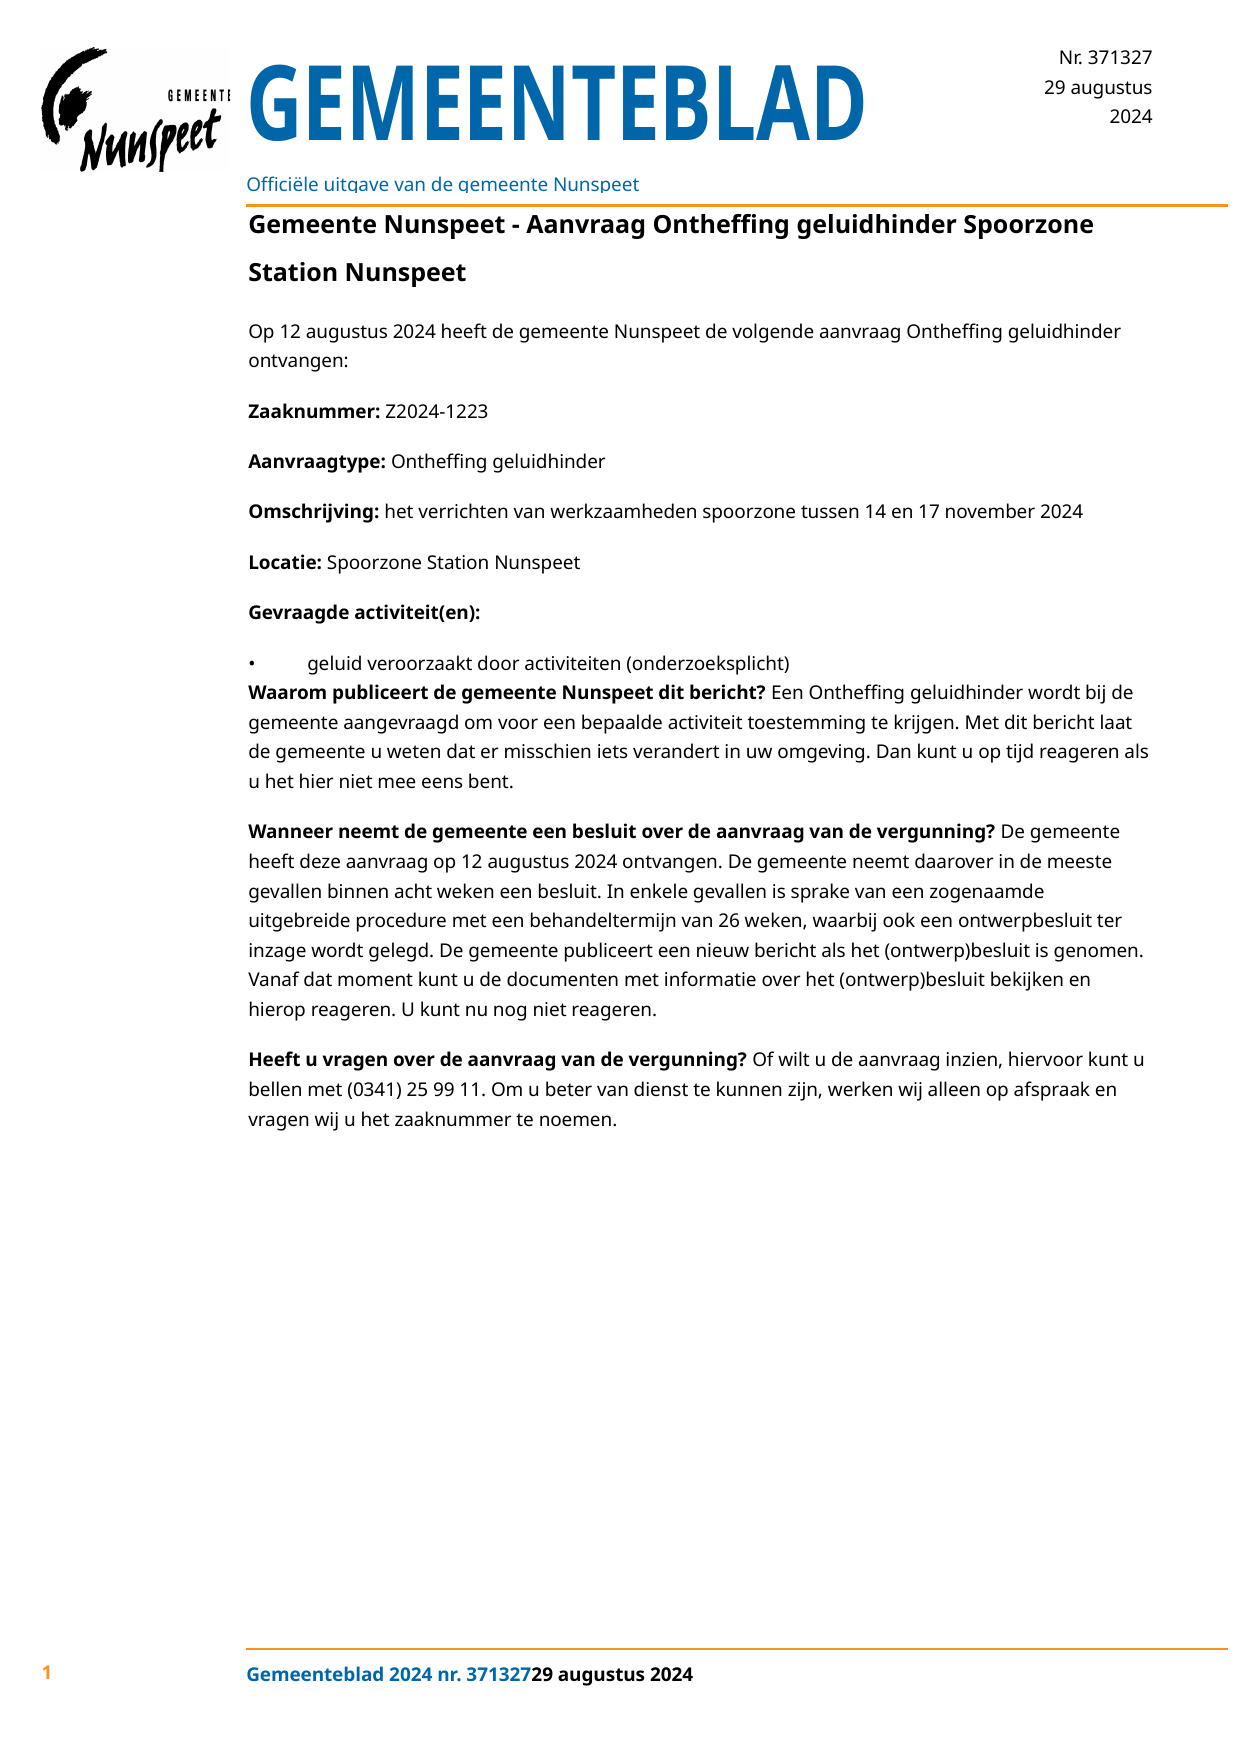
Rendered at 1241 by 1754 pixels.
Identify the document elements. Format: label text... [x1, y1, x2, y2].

text Omschrijving: het verrichten van werkzaamheden spoorzone tussen 14 en 17 november 2024 [248, 499, 1152, 524]
text Wanneer neemt de gemeente een besluit over de aanvraag van de vergunning? De gemeente heeft deze aanvraag op 12 augustus 2024 ontvangen. De gemeente neemt daarover in de meeste gevallen binnen acht weken een besluit. In enkele gevallen is sprake van een zogenaamde uitgebreide procedure met een behandeltermijn van 26 weken, waarbij ook een ontwerpbesluit ter inzage wordt gelegd. De gemeente publiceert een nieuw bericht als het (ontwerp)besluit is genomen. Vanaf dat moment kunt u de documenten met informatie over het (ontwerp)besluit bekijken en hierop reageren. U kunt nu nog niet reageren. [248, 819, 1152, 1022]
text Aanvraagtype: Ontheffing geluidhinder [248, 448, 1152, 474]
text Waarom publiceert de gemeente Nunspeet dit bericht? Een Ontheffing geluidhinder wordt bij de gemeente aangevraagd om voor een bepaalde activiteit toestemming te krijgen. Met dit bericht laat de gemeente u weten dat er misschien iets verandert in uw omgeving. Dan kunt u op tijd reageren als u het hier niet mee eens bent. [248, 679, 1152, 794]
picture [41, 47, 231, 172]
text Gemeente Nunspeet - Aanvraag Ontheffing geluidhinder Spoorzone Station Nunspeet [248, 207, 1152, 288]
text Op 12 augustus 2024 heeft de gemeente Nunspeet de volgende aanvraag Ontheffing geluidhinder ontvangen: [248, 318, 1152, 373]
text Heeft u vragen over de aanvraag van de vergunning? Of wilt u de aanvraag inzien, hiervoor kunt u bellen met (0341) 25 99 11. Om u beter van dienst te kunnen zijn, werken wij alleen op afspraak en vragen wij u het zaaknummer te noemen. [248, 1047, 1152, 1132]
text Locatie: Spoorzone Station Nunspeet [248, 549, 1152, 575]
text Zaaknummer: Z2024-1223 [248, 398, 1152, 424]
text Gevraagde activiteit(en): [248, 599, 1152, 625]
list geluid veroorzaakt door activiteiten (onderzoeksplicht) [248, 650, 1152, 676]
